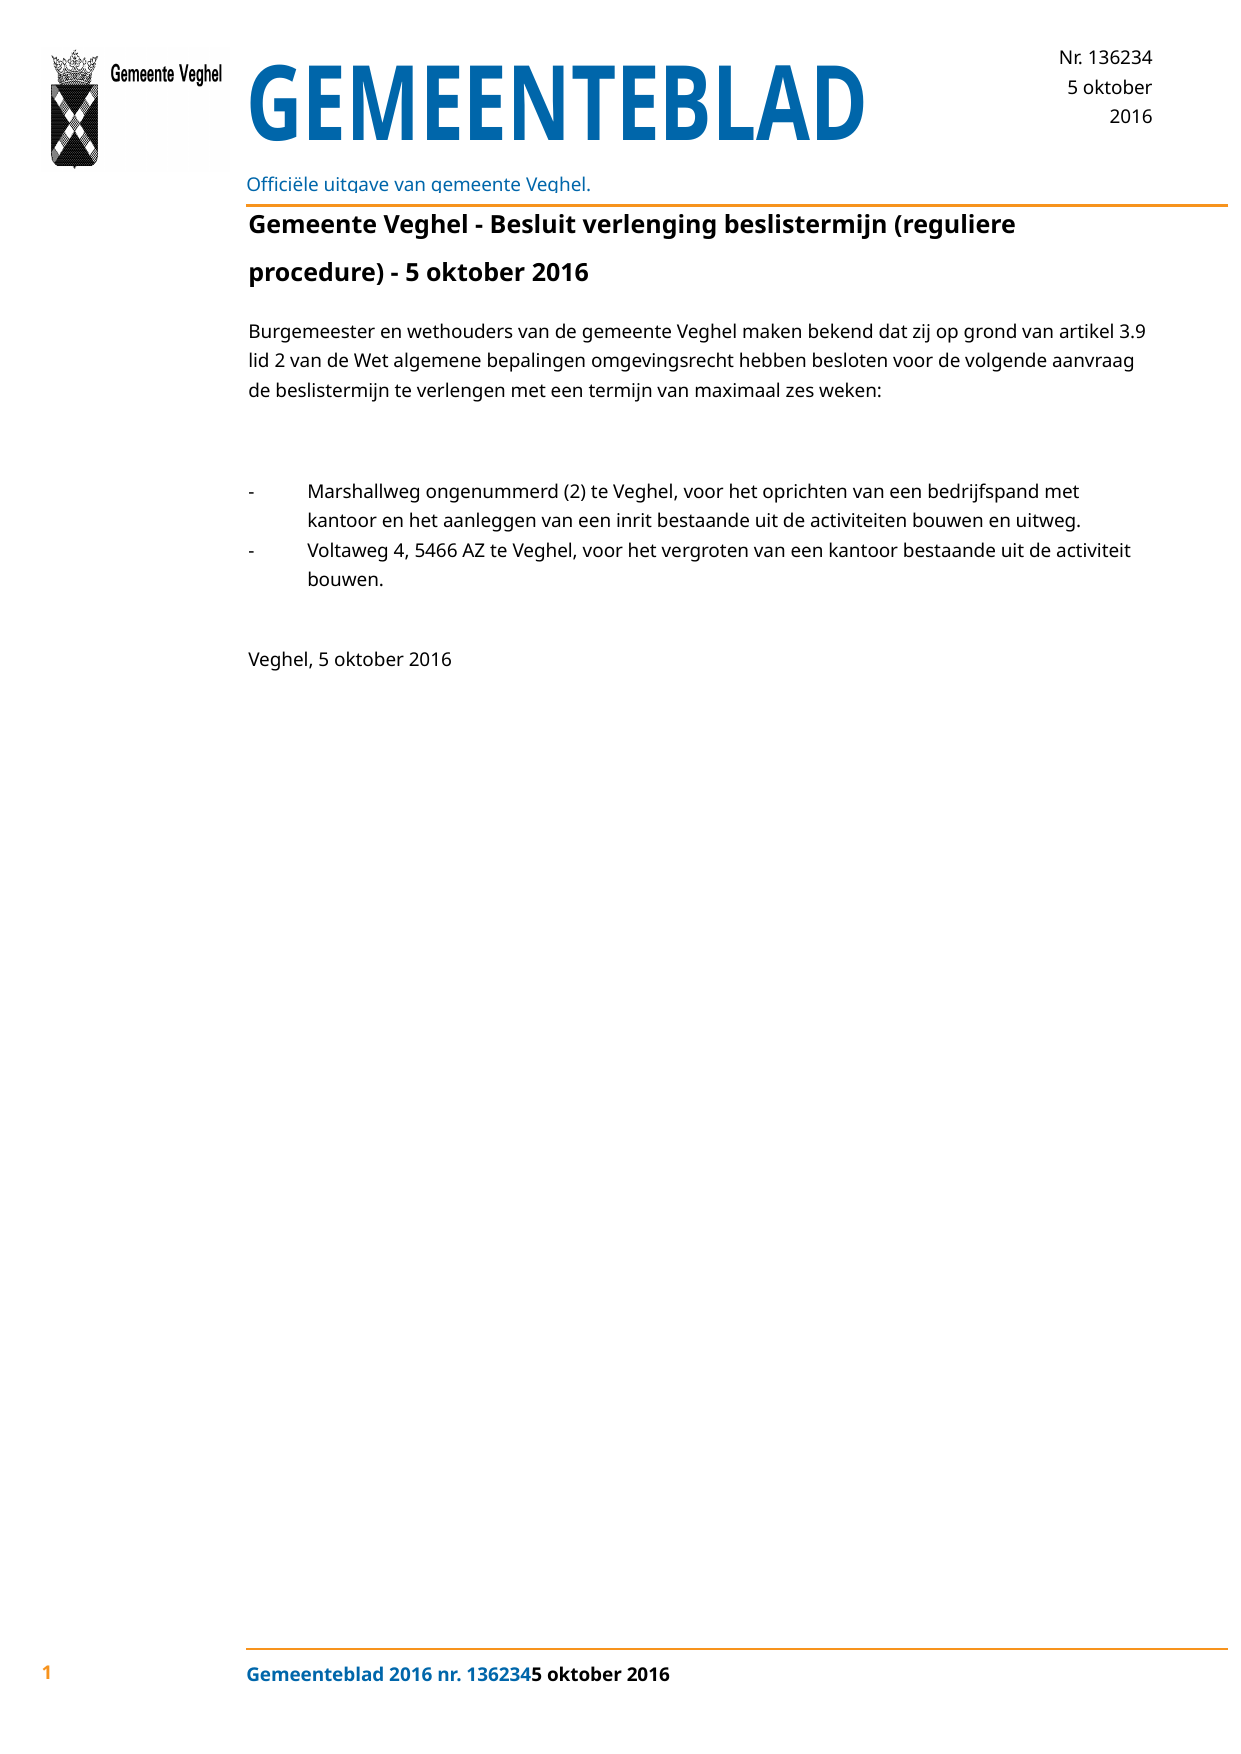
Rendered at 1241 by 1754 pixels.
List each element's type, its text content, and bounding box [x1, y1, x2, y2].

text Burgemeester en wethouders van de gemeente Veghel maken bekend dat zij op grond van artikel 3.9 lid 2 van de Wet algemene bepalingen omgevingsrecht hebben besloten voor de volgende aanvraag de beslistermijn te verlengen met een termijn van maximaal zes weken: [248, 318, 1152, 403]
picture [41, 47, 231, 172]
list Voltaweg 4, 5466 AZ te Veghel, voor het vergroten van een kantoor bestaande uit de activiteit bouwen. [248, 537, 1152, 592]
list Marshallweg ongenummerd (2) te Veghel, voor het oprichten van een bedrijfspand met kantoor en het aanleggen van een inrit bestaande uit de activiteiten bouwen en uitweg. [248, 478, 1152, 533]
text Veghel, 5 oktober 2016 [248, 647, 1152, 672]
text Gemeente Veghel - Besluit verlenging beslistermijn (reguliere procedure) - 5 oktober 2016 [248, 207, 1152, 288]
